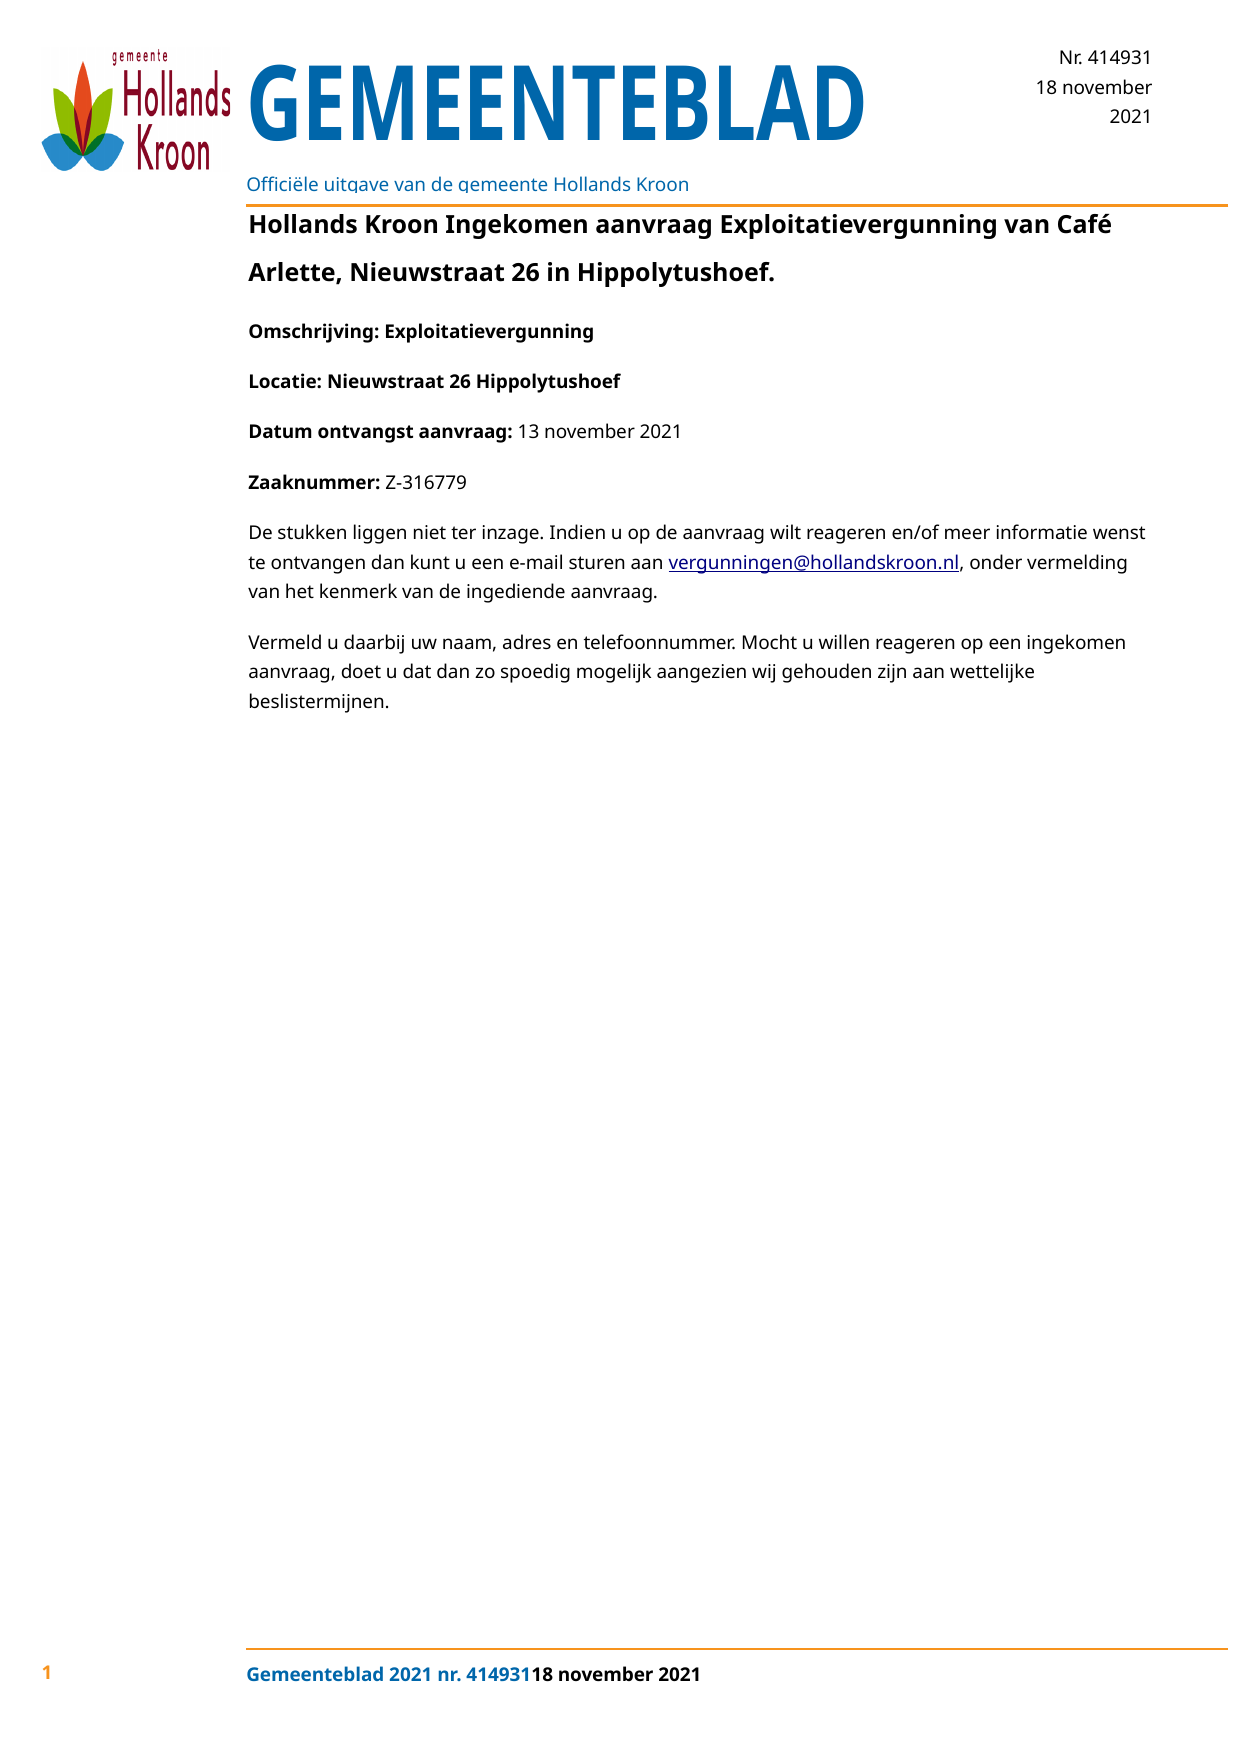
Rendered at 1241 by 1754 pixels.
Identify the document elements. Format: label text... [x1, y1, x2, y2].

text Vermeld u daarbij uw naam, adres en telefoonnummer. Mocht u willen reageren op een ingekomen aanvraag, doet u dat dan zo spoedig mogelijk aangezien wij gehouden zijn aan wettelijke beslistermijnen. [248, 629, 1152, 714]
text De stukken liggen niet ter inzage. Indien u op de aanvraag wilt reageren en/of meer informatie wenst te ontvangen dan kunt u een e-mail sturen aan vergunningen@hollandskroon.nl, onder vermelding van het kenmerk van de ingediende aanvraag. [248, 519, 1152, 604]
text Hollands Kroon Ingekomen aanvraag Exploitatievergunning van Café Arlette, Nieuwstraat 26 in Hippolytushoef. [248, 207, 1152, 288]
text Datum ontvangst aanvraag: 13 november 2021 [248, 419, 1152, 444]
text Zaaknummer: Z-316779 [248, 469, 1152, 495]
picture [41, 47, 231, 172]
text Locatie: Nieuwstraat 26 Hippolytushoef [248, 368, 1152, 394]
text Omschrijving: Exploitatievergunning [248, 318, 1152, 344]
